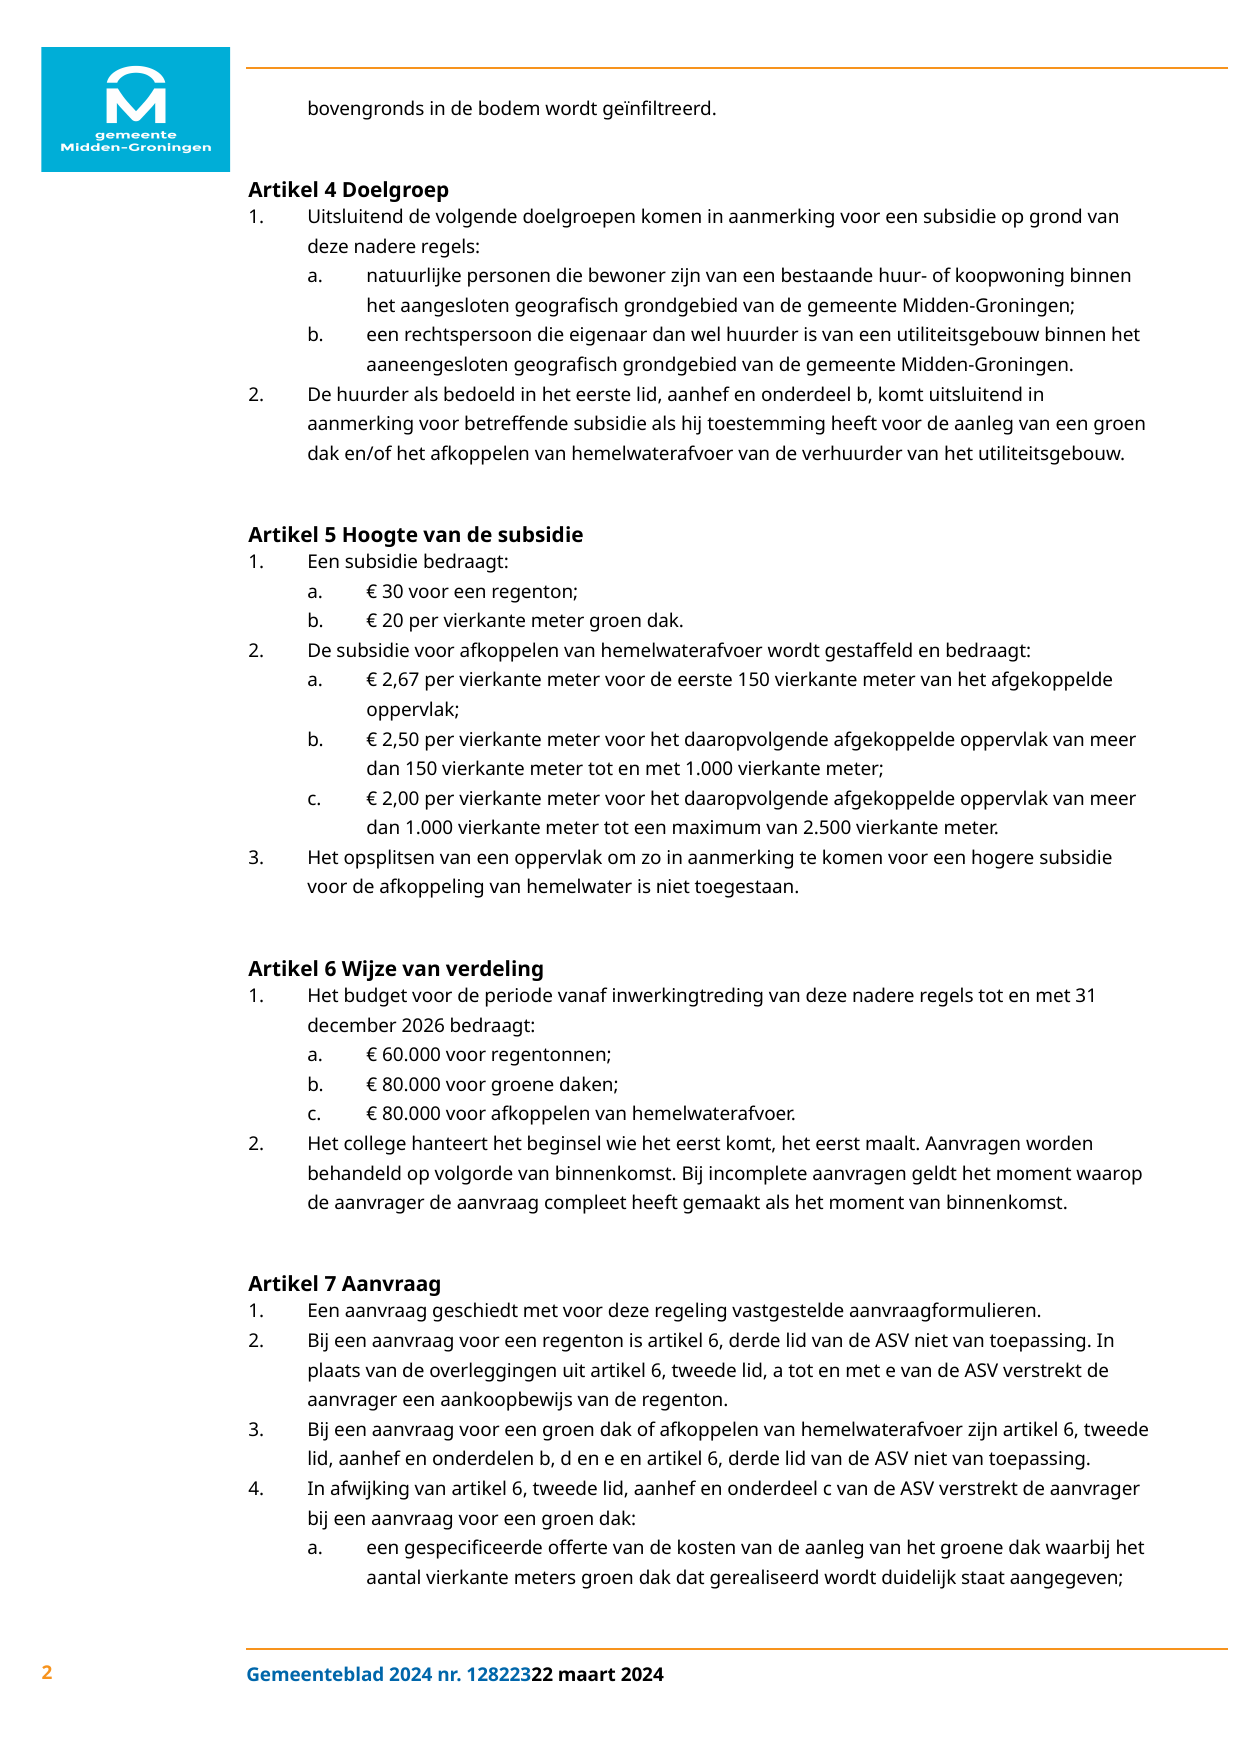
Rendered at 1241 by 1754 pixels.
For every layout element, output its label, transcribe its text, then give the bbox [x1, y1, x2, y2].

text Artikel 4 Doelgroep [248, 175, 1152, 203]
list Uitsluitend de volgende doelgroepen komen in aanmerking voor een subsidie op grond van deze nadere regels: [248, 203, 1152, 258]
list Een subsidie bedraagt: [248, 548, 1152, 574]
list € 30 voor een regenton; [307, 578, 1152, 604]
list In afwijking van artikel 6, tweede lid, aanhef en onderdeel c van de ASV verstrekt de aanvrager bij een aanvraag voor een groen dak: [248, 1475, 1152, 1531]
picture [184, 146, 190, 153]
list Het opsplitsen van een oppervlak om zo in aanmerking te komen voor een hogere subsidie voor de afkoppeling van hemelwater is niet toegestaan. [248, 844, 1152, 899]
list € 60.000 voor regentonnen; [307, 1041, 1152, 1067]
list € 2,50 per vierkante meter voor het daaropvolgende afgekoppelde oppervlak van meer dan 150 vierkante meter tot en met 1.000 vierkante meter; [307, 726, 1152, 781]
list € 2,67 per vierkante meter voor de eerste 150 vierkante meter van het afgekoppelde oppervlak; [307, 667, 1152, 722]
text Artikel 6 Wijze van verdeling [248, 954, 1152, 982]
picture [108, 66, 164, 82]
list De subsidie voor afkoppelen van hemelwaterafvoer wordt gestaffeld en bedraagt: [248, 637, 1152, 663]
list € 80.000 voor groene daken; [307, 1071, 1152, 1097]
list natuurlijke personen die bewoner zijn van een bestaande huur- of koopwoning binnen het aangesloten geografisch grondgebied van de gemeente Midden-Groningen; [307, 262, 1152, 318]
list Bij een aanvraag voor een groen dak of afkoppelen van hemelwaterafvoer zijn artikel 6, tweede lid, aanhef en onderdelen b, d en e en artikel 6, derde lid van de ASV niet van toepassing. [248, 1416, 1152, 1471]
text Artikel 7 Aanvraag [248, 1269, 1152, 1298]
list Een aanvraag geschiedt met voor deze regeling vastgestelde aanvraagformulieren. [248, 1298, 1152, 1323]
list De huurder als bedoeld in het eerste lid, aanhef en onderdeel b, komt uitsluitend in aanmerking voor betreffende subsidie als hij toestemming heeft voor de aanleg van een groen dak en/of het afkoppelen van hemelwaterafvoer van de verhuurder van het utiliteitsgebouw. [248, 381, 1152, 466]
list Het college hanteert het beginsel wie het eerst komt, het eerst maalt. Aanvragen worden behandeld op volgorde van binnenkomst. Bij incomplete aanvragen geldt het moment waarop de aanvrager de aanvraag compleet heeft gemaakt als het moment van binnenkomst. [248, 1130, 1152, 1215]
list een rechtspersoon die eigenaar dan wel huurder is van een utiliteitsgebouw binnen het aaneengesloten geografisch grondgebied van de gemeente Midden-Groningen. [307, 322, 1152, 377]
list € 2,00 per vierkante meter voor het daaropvolgende afgekoppelde oppervlak van meer dan 1.000 vierkante meter tot een maximum van 2.500 vierkante meter. [307, 785, 1152, 840]
list € 80.000 voor afkoppelen van hemelwaterafvoer. [307, 1101, 1152, 1126]
text Artikel 5 Hoogte van de subsidie [248, 520, 1152, 548]
list bovengronds in de bodem wordt geïnfiltreerd. [248, 95, 1152, 121]
list € 20 per vierkante meter groen dak. [307, 607, 1152, 633]
list een gespecificeerde offerte van de kosten van de aanleg van het groene dak waarbij het aantal vierkante meters groen dak dat gerealiseerd wordt duidelijk staat aangegeven; [307, 1534, 1152, 1590]
picture [107, 89, 165, 122]
list Het budget voor de periode vanaf inwerkingtreding van deze nadere regels tot en met 31 december 2026 bedraagt: [248, 982, 1152, 1037]
list Bij een aanvraag voor een regenton is artikel 6, derde lid van de ASV niet van toepassing. In plaats van de overleggingen uit artikel 6, tweede lid, a tot en met e van de ASV verstrekt de aanvrager een aankoopbewijs van de regenton. [248, 1327, 1152, 1412]
